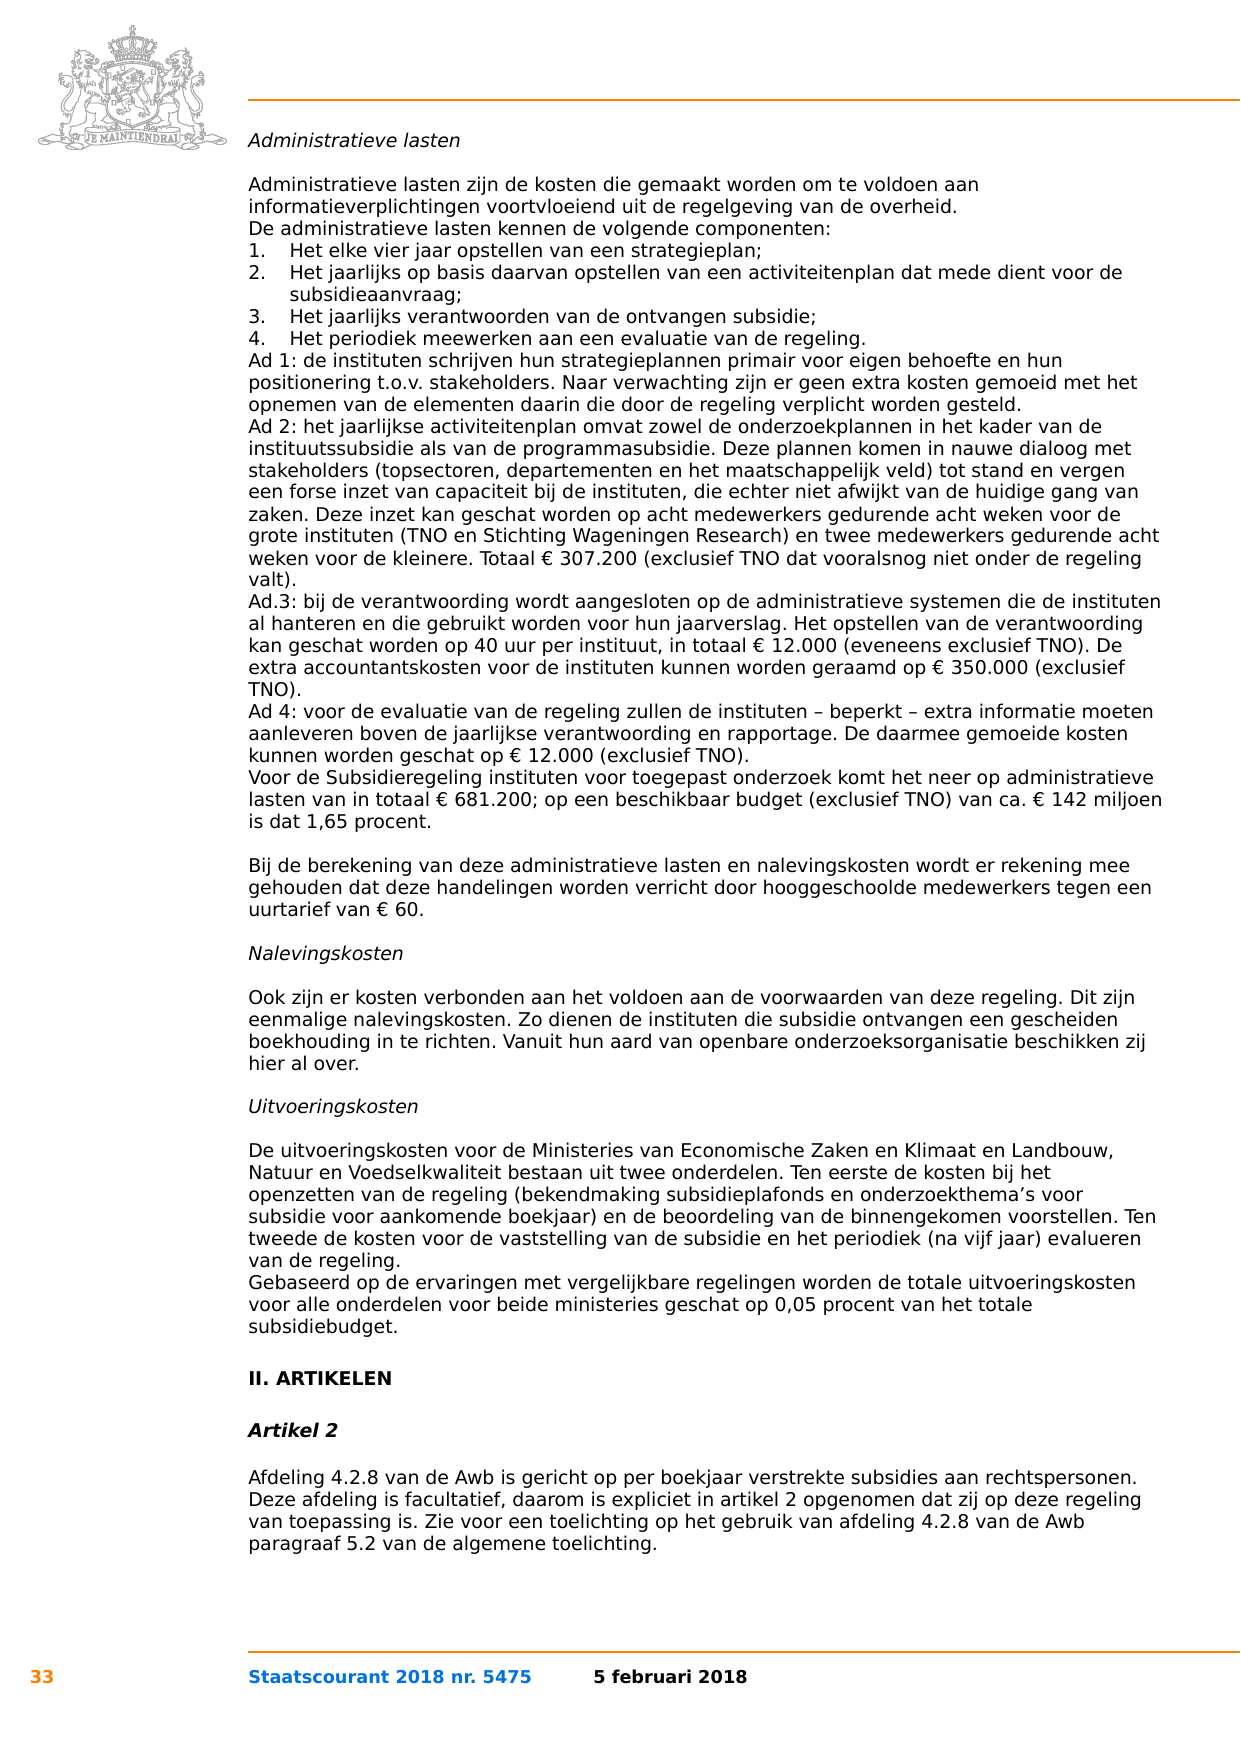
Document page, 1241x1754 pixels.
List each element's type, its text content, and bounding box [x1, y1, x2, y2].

text Ad 2: het jaarlijkse activiteitenplan omvat zowel de onderzoekplannen in het kader van de instituutssubsidie als van de programmasubsidie. Deze plannen komen in nauwe dialoog met stakeholders (topsectoren, departementen en het maatschappelijk veld) tot stand en vergen een forse inzet van capaciteit bij de instituten, die echter niet afwijkt van de huidige gang van zaken. Deze inzet kan geschat worden op acht medewerkers gedurende acht weken voor de grote instituten (TNO en Stichting Wageningen Research) en twee medewerkers gedurende acht weken voor de kleinere. Totaal € 307.200 (exclusief TNO dat vooralsnog niet onder de regeling valt). [248, 416, 1163, 591]
text Ook zijn er kosten verbonden aan het voldoen aan de voorwaarden van deze regeling. Dit zijn eenmalige nalevingskosten. Zo dienen de instituten die subsidie ontvangen een gescheiden boekhouding in te richten. Vanuit hun aard van openbare onderzoeksorganisatie beschikken zij hier al over. [248, 987, 1163, 1074]
text Gebaseerd op de ervaringen met vergelijkbare regelingen worden de totale uitvoeringskosten voor alle onderdelen voor beide ministeries geschat op 0,05 procent van het totale subsidiebudget. [248, 1272, 1163, 1338]
text 4. Het periodiek meewerken aan een evaluatie van de regeling. [248, 328, 1163, 349]
text Administratieve lasten zijn de kosten die gemaakt worden om te voldoen aan informatieverplichtingen voortvloeiend uit de regelgeving van de overheid. [248, 174, 1163, 218]
text 1. Het elke vier jaar opstellen van een strategieplan; [248, 240, 1163, 262]
text Ad 1: de instituten schrijven hun strategieplannen primair voor eigen behoefte en hun positionering t.o.v. stakeholders. Naar verwachting zijn er geen extra kosten gemoeid met het opnemen van de elementen daarin die door de regeling verplicht worden gesteld. [248, 349, 1163, 416]
text Ad.3: bij de verantwoording wordt aangesloten op de administratieve systemen die de instituten al hanteren en die gebruikt worden voor hun jaarverslag. Het opstellen van de verantwoording kan geschat worden op 40 uur per instituut, in totaal € 12.000 (eveneens exclusief TNO). De extra accountantskosten voor de instituten kunnen worden geraamd op € 350.000 (exclusief TNO). [248, 591, 1163, 701]
text Ad 4: voor de evaluatie van de regeling zullen de instituten – beperkt – extra informatie moeten aanleveren boven de jaarlijkse verantwoording en rapportage. De daarmee gemoeide kosten kunnen worden geschat op € 12.000 (exclusief TNO). [248, 701, 1163, 767]
subtitle Administratieve lasten [248, 130, 1163, 152]
text Afdeling 4.2.8 van de Awb is gericht op per boekjaar verstrekte subsidies aan rechtspersonen. Deze afdeling is facultatief, daarom is expliciet in artikel 2 opgenomen dat zij op deze regeling van toepassing is. Zie voor een toelichting op het gebruik van afdeling 4.2.8 van de Awb paragraaf 5.2 van de algemene toelichting. [248, 1467, 1163, 1555]
text De uitvoeringskosten voor de Ministeries van Economische Zaken en Klimaat en Landbouw, Natuur en Voedselkwaliteit bestaan uit twee onderdelen. Ten eerste de kosten bij het openzetten van de regeling (bekendmaking subsidieplafonds en onderzoekthema’s voor subsidie voor aankomende boekjaar) en de beoordeling van de binnengekomen voorstellen. Ten tweede de kosten voor de vaststelling van de subsidie en het periodiek (na vijf jaar) evalueren van de regeling. [248, 1140, 1163, 1272]
picture [38, 25, 227, 150]
subtitle Nalevingskosten [248, 943, 1163, 965]
subtitle Uitvoeringskosten [248, 1096, 1163, 1118]
subtitle Artikel 2 [248, 1420, 1163, 1442]
text De administratieve lasten kennen de volgende componenten: [248, 218, 1163, 240]
text Voor de Subsidieregeling instituten voor toegepast onderzoek komt het neer op administratieve lasten van in totaal € 681.200; op een beschikbaar budget (exclusief TNO) van ca. € 142 miljoen is dat 1,65 procent. [248, 767, 1163, 833]
text 2. Het jaarlijks op basis daarvan opstellen van een activiteitenplan dat mede dient voor de subsidieaanvraag; [248, 262, 1163, 306]
text 3. Het jaarlijks verantwoorden van de ontvangen subsidie; [248, 306, 1163, 328]
subtitle II. ARTIKELEN [248, 1368, 1163, 1390]
text Bij de berekening van deze administratieve lasten en nalevingskosten wordt er rekening mee gehouden dat deze handelingen worden verricht door hooggeschoolde medewerkers tegen een uurtarief van € 60. [248, 855, 1163, 921]
